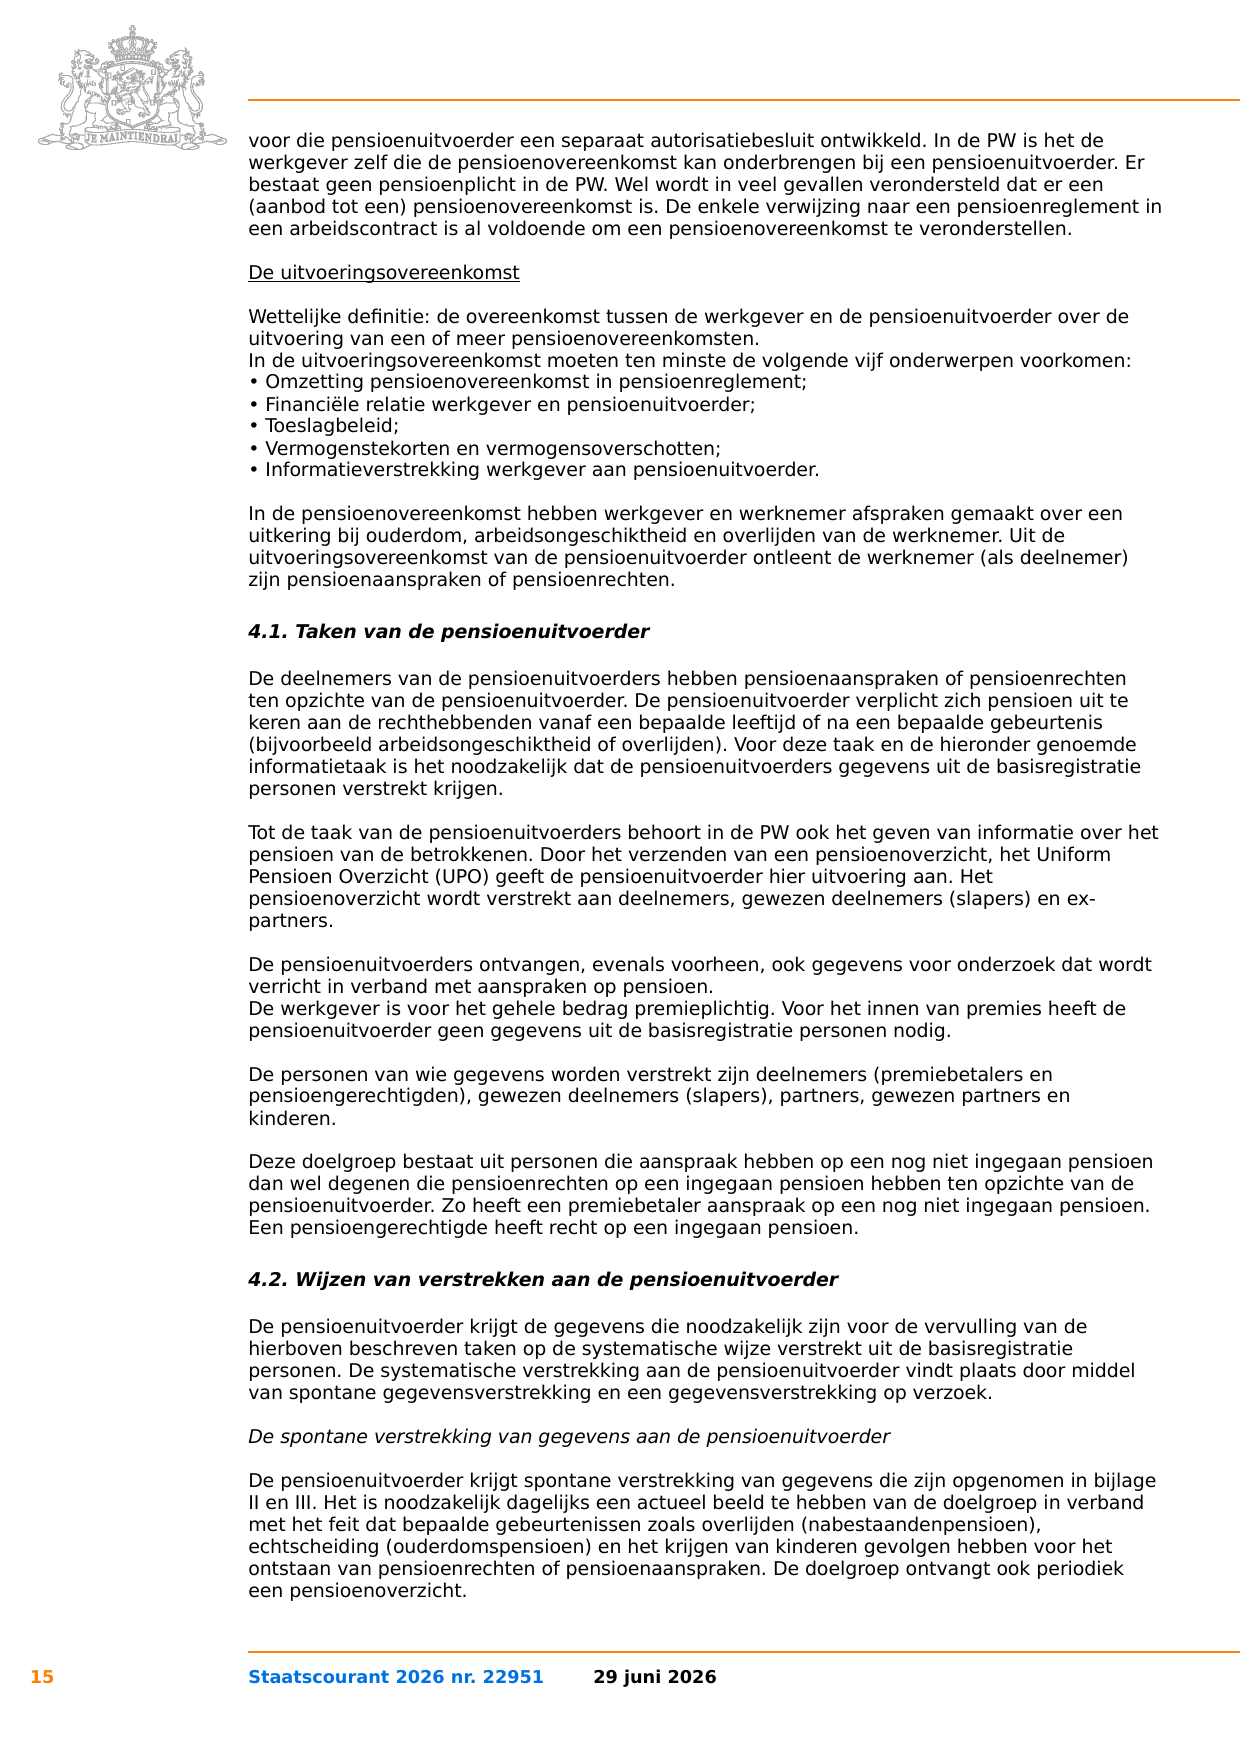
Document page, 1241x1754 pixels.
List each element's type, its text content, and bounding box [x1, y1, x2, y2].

subtitle De uitvoeringsovereenkomst [248, 262, 1163, 284]
text voor die pensioenuitvoerder een separaat autorisatiebesluit ontwikkeld. In de PW is het de werkgever zelf die de pensioenovereenkomst kan onderbrengen bij een pensioenuitvoerder. Er bestaat geen pensioenplicht in de PW. Wel wordt in veel gevallen verondersteld dat er een (aanbod tot een) pensioenovereenkomst is. De enkele verwijzing naar een pensioenreglement in een arbeidscontract is al voldoende om een pensioenovereenkomst te veronderstellen. [248, 130, 1163, 240]
text De deelnemers van de pensioenuitvoerders hebben pensioenaanspraken of pensioenrechten ten opzichte van de pensioenuitvoerder. De pensioenuitvoerder verplicht zich pensioen uit te keren aan de rechthebbenden vanaf een bepaalde leeftijd of na een bepaalde gebeurtenis (bijvoorbeeld arbeidsongeschiktheid of overlijden). Voor deze taak en de hieronder genoemde informatietaak is het noodzakelijk dat de pensioenuitvoerders gegevens uit de basisregistratie personen verstrekt krijgen. [248, 668, 1163, 800]
picture [38, 25, 227, 150]
subtitle 4.2. Wijzen van verstrekken aan de pensioenuitvoerder [248, 1269, 1163, 1291]
text De personen van wie gegevens worden verstrekt zijn deelnemers (premiebetalers en pensioengerechtigden), gewezen deelnemers (slapers), partners, gewezen partners en kinderen. [248, 1063, 1163, 1129]
subtitle 4.1. Taken van de pensioenuitvoerder [248, 621, 1163, 643]
subtitle De spontane verstrekking van gegevens aan de pensioenuitvoerder [248, 1426, 1163, 1448]
text De pensioenuitvoerder krijgt spontane verstrekking van gegevens die zijn opgenomen in bijlage II en III. Het is noodzakelijk dagelijks een actueel beeld te hebben van de doelgroep in verband met het feit dat bepaalde gebeurtenissen zoals overlijden (nabestaandenpensioen), echtscheiding (ouderdomspensioen) en het krijgen van kinderen gevolgen hebben voor het ontstaan van pensioenrechten of pensioenaanspraken. De doelgroep ontvangt ook periodiek een pensioenoverzicht. [248, 1470, 1163, 1602]
text In de uitvoeringsovereenkomst moeten ten minste de volgende vijf onderwerpen voorkomen: [248, 349, 1163, 371]
text • Toeslagbeleid; [248, 415, 1163, 437]
text • Omzetting pensioenovereenkomst in pensioenreglement; [248, 371, 1163, 393]
text De werkgever is voor het gehele bedrag premieplichtig. Voor het innen van premies heeft de pensioenuitvoerder geen gegevens uit de basisregistratie personen nodig. [248, 998, 1163, 1042]
text Tot de taak van de pensioenuitvoerders behoort in de PW ook het geven van informatie over het pensioen van de betrokkenen. Door het verzenden van een pensioenoverzicht, het Uniform Pensioen Overzicht (UPO) geeft de pensioenuitvoerder hier uitvoering aan. Het pensioenoverzicht wordt verstrekt aan deelnemers, gewezen deelnemers (slapers) en ex-partners. [248, 822, 1163, 932]
text In de pensioenovereenkomst hebben werkgever en werknemer afspraken gemaakt over een uitkering bij ouderdom, arbeidsongeschiktheid en overlijden van de werknemer. Uit de uitvoeringsovereenkomst van de pensioenuitvoerder ontleent de werknemer (als deelnemer) zijn pensioenaanspraken of pensioenrechten. [248, 503, 1163, 591]
text De pensioenuitvoerder krijgt de gegevens die noodzakelijk zijn voor de vervulling van de hierboven beschreven taken op de systematische wijze verstrekt uit de basisregistratie personen. De systematische verstrekking aan de pensioenuitvoerder vindt plaats door middel van spontane gegevensverstrekking en een gegevensverstrekking op verzoek. [248, 1316, 1163, 1404]
text Wettelijke definitie: de overeenkomst tussen de werkgever en de pensioenuitvoerder over de uitvoering van een of meer pensioenovereenkomsten. [248, 306, 1163, 349]
text De pensioenuitvoerders ontvangen, evenals voorheen, ook gegevens voor onderzoek dat wordt verricht in verband met aanspraken op pensioen. [248, 954, 1163, 998]
text • Vermogenstekorten en vermogensoverschotten; [248, 437, 1163, 459]
text Deze doelgroep bestaat uit personen die aanspraak hebben op een nog niet ingegaan pensioen dan wel degenen die pensioenrechten op een ingegaan pensioen hebben ten opzichte van de pensioenuitvoerder. Zo heeft een premiebetaler aanspraak op een nog niet ingegaan pensioen. Een pensioengerechtigde heeft recht op een ingegaan pensioen. [248, 1151, 1163, 1239]
text • Informatieverstrekking werkgever aan pensioenuitvoerder. [248, 459, 1163, 481]
text • Financiële relatie werkgever en pensioenuitvoerder; [248, 393, 1163, 415]
